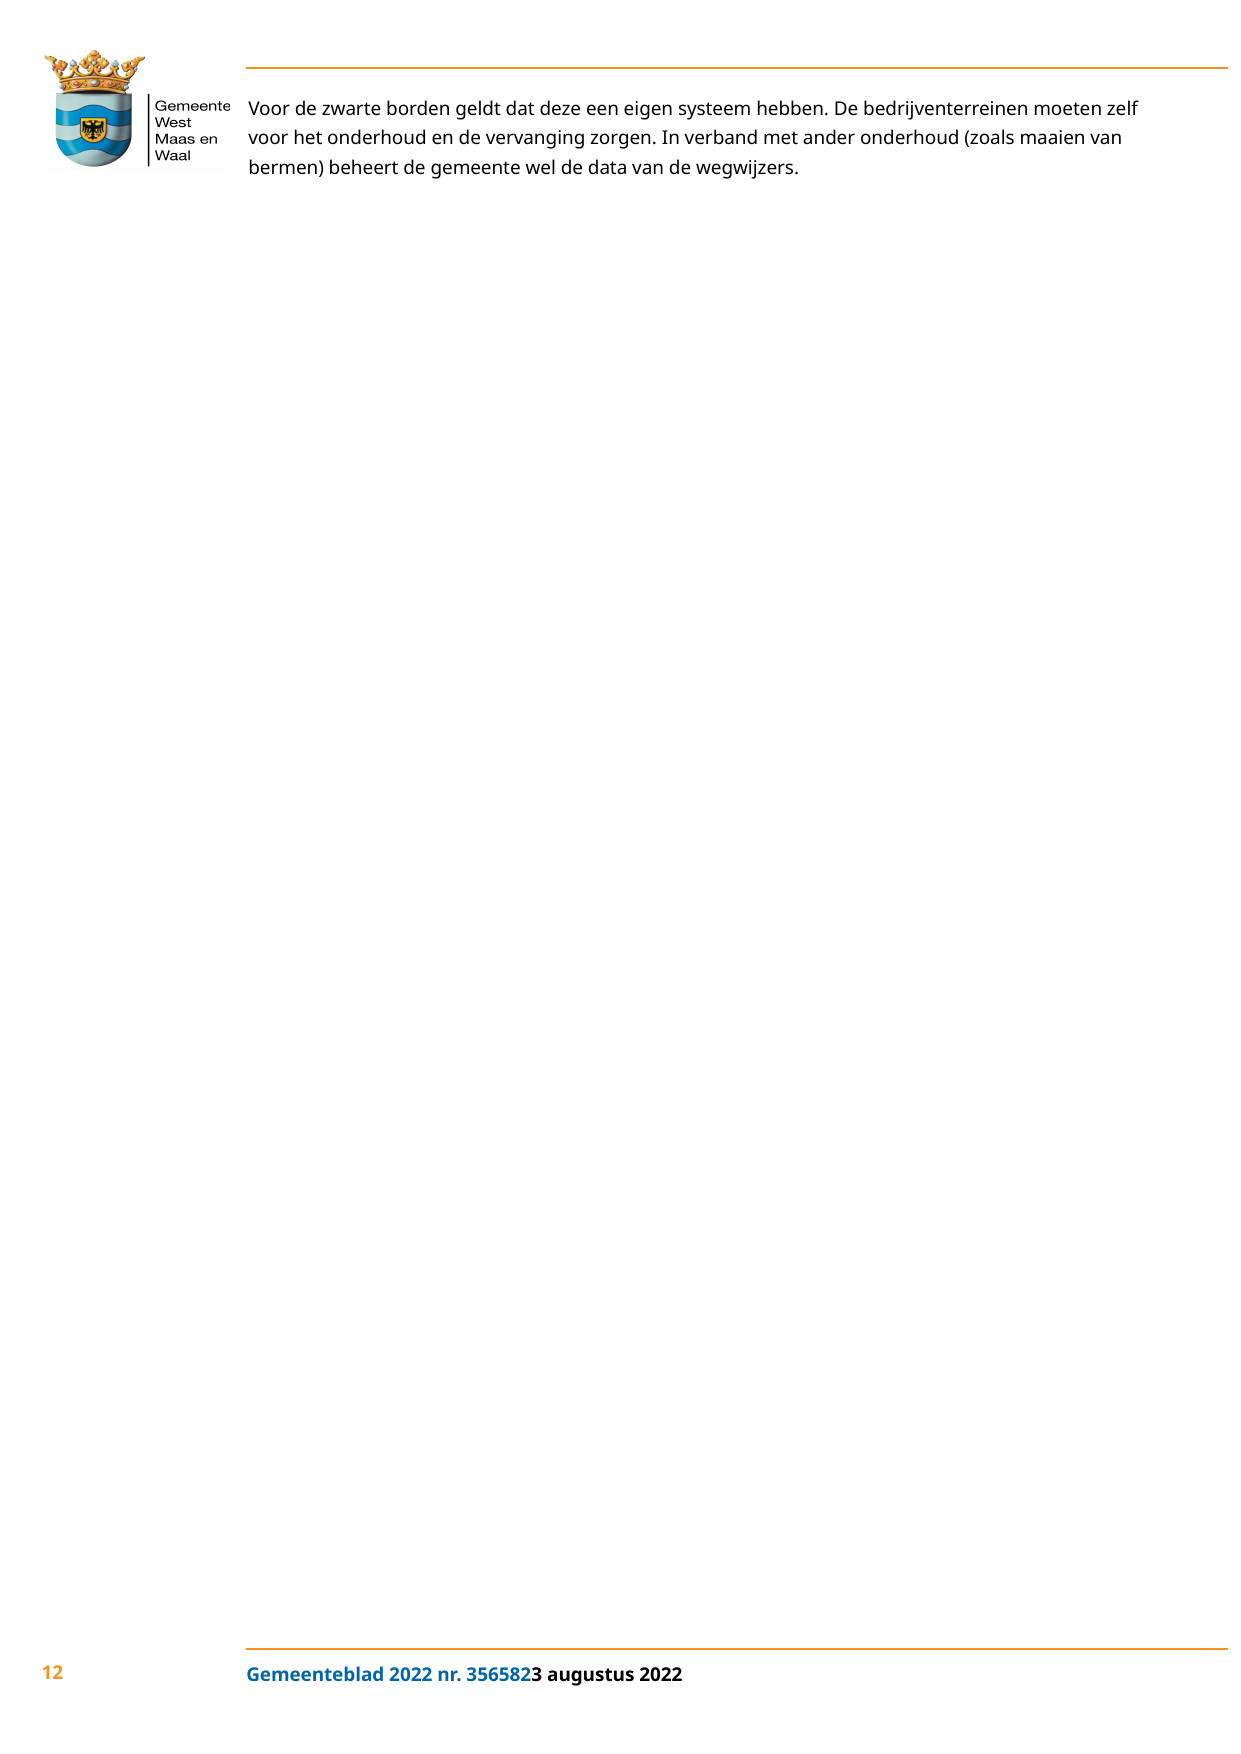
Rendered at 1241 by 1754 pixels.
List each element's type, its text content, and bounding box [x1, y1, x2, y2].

picture [41, 47, 231, 172]
text Voor de zwarte borden geldt dat deze een eigen systeem hebben. De bedrijventerreinen moeten zelf voor het onderhoud en de vervanging zorgen. In verband met ander onderhoud (zoals maaien van bermen) beheert de gemeente wel de data van de wegwijzers. [248, 95, 1152, 180]
